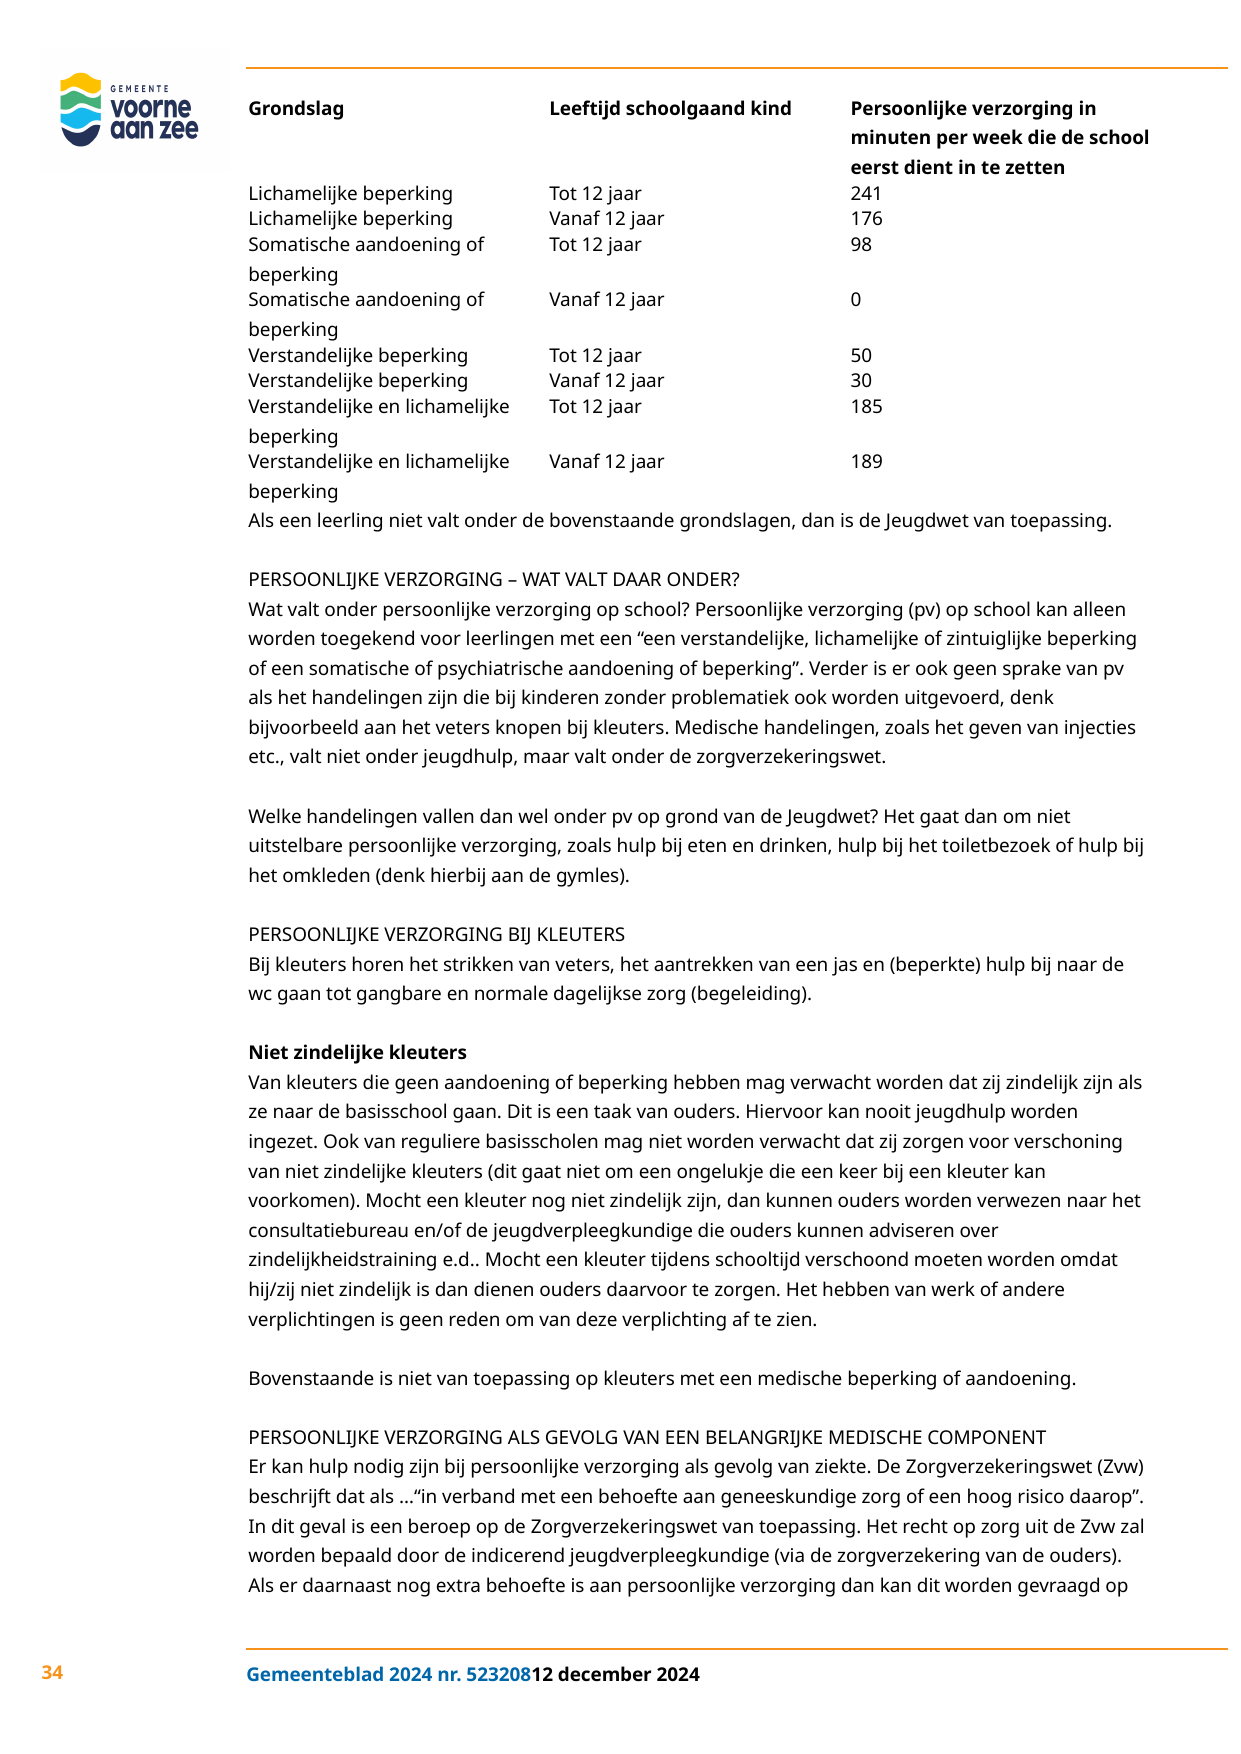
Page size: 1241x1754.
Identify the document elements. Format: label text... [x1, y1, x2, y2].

picture [41, 47, 231, 172]
table_header Leeftijd schoolgaand kind [549, 95, 850, 180]
table_cell Somatische aandoening of beperking [248, 286, 549, 342]
table_cell Verstandelijke en lichamelijke beperking [248, 449, 549, 504]
text Van kleuters die geen aandoening of beperking hebben mag verwacht worden dat zij zindelijk zijn als ze naar de basisschool gaan. Dit is een taak van ouders. Hiervoor kan nooit jeugdhulp worden ingezet. Ook van reguliere basisscholen mag niet worden verwacht dat zij zorgen voor verschoning van niet zindelijke kleuters (dit gaat niet om een ongelukje die een keer bij een kleuter kan voorkomen). Mocht een kleuter nog niet zindelijk zijn, dan kunnen ouders worden verwezen naar het consultatiebureau en/of de jeugdverpleegkundige die ouders kunnen adviseren over zindelijkheidstraining e.d.. Mocht een kleuter tijdens schooltijd verschoond moeten worden omdat hij/zij niet zindelijk is dan dienen ouders daarvoor te zorgen. Het hebben van werk of andere verplichtingen is geen reden om van deze verplichting af te zien. [248, 1069, 1152, 1332]
table_cell Tot 12 jaar [549, 231, 850, 286]
table_cell Lichamelijke beperking [248, 180, 549, 205]
table_cell 98 [850, 231, 1152, 286]
table_cell 241 [850, 180, 1152, 205]
table_header Grondslag [248, 95, 549, 180]
table_cell Vanaf 12 jaar [549, 205, 850, 231]
table_cell 189 [850, 449, 1152, 504]
table_cell Somatische aandoening of beperking [248, 231, 549, 286]
text Bovenstaande is niet van toepassing op kleuters met een medische beperking of aandoening. [248, 1365, 1152, 1391]
table_cell 30 [850, 368, 1152, 393]
text PERSOONLIJKE VERZORGING – WAT VALT DAAR ONDER? [248, 566, 1152, 592]
text Als een leerling niet valt onder de bovenstaande grondslagen, dan is de Jeugdwet van toepassing. [248, 507, 1152, 533]
text Welke handelingen vallen dan wel onder pv op grond van de Jeugdwet? Het gaat dan om niet uitstelbare persoonlijke verzorging, zoals hulp bij eten en drinken, hulp bij het toiletbezoek of hulp bij het omkleden (denk hierbij aan de gymles). [248, 803, 1152, 888]
table_cell Vanaf 12 jaar [549, 449, 850, 504]
table_cell Vanaf 12 jaar [549, 368, 850, 393]
table_cell Lichamelijke beperking [248, 205, 549, 231]
table_cell Verstandelijke beperking [248, 342, 549, 367]
table_header Persoonlijke verzorging in minuten per week die de school eerst dient in te zetten [850, 95, 1152, 180]
text Niet zindelijke kleuters [248, 1039, 1152, 1065]
table_cell 0 [850, 286, 1152, 342]
table_cell Tot 12 jaar [549, 342, 850, 367]
table_cell 185 [850, 393, 1152, 448]
table_cell 50 [850, 342, 1152, 367]
table_cell Verstandelijke beperking [248, 368, 549, 393]
text Bij kleuters horen het strikken van veters, het aantrekken van een jas en (beperkte) hulp bij naar de wc gaan tot gangbare en normale dagelijkse zorg (begeleiding). [248, 951, 1152, 1006]
text PERSOONLIJKE VERZORGING BIJ KLEUTERS [248, 921, 1152, 947]
text PERSOONLIJKE VERZORGING ALS GEVOLG VAN EEN BELANGRIJKE MEDISCHE COMPONENT [248, 1424, 1152, 1450]
table_cell Tot 12 jaar [549, 180, 850, 205]
text Er kan hulp nodig zijn bij persoonlijke verzorging als gevolg van ziekte. De Zorgverzekeringswet (Zvw) beschrijft dat als …“in verband met een behoefte aan geneeskundige zorg of een hoog risico daarop”. In dit geval is een beroep op de Zorgverzekeringswet van toepassing. Het recht op zorg uit de Zvw zal worden bepaald door de indicerend jeugdverpleegkundige (via de zorgverzekering van de ouders). Als er daarnaast nog extra behoefte is aan persoonlijke verzorging dan kan dit worden gevraagd op [248, 1454, 1152, 1598]
table_cell Verstandelijke en lichamelijke beperking [248, 393, 549, 448]
text Wat valt onder persoonlijke verzorging op school? Persoonlijke verzorging (pv) op school kan alleen worden toegekend voor leerlingen met een “een verstandelijke, lichamelijke of zintuiglijke beperking of een somatische of psychiatrische aandoening of beperking”. Verder is er ook geen sprake van pv als het handelingen zijn die bij kinderen zonder problematiek ook worden uitgevoerd, denk bijvoorbeeld aan het veters knopen bij kleuters. Medische handelingen, zoals het geven van injecties etc., valt niet onder jeugdhulp, maar valt onder de zorgverzekeringswet. [248, 596, 1152, 769]
table_cell 176 [850, 205, 1152, 231]
table_cell Vanaf 12 jaar [549, 286, 850, 342]
table_cell Tot 12 jaar [549, 393, 850, 448]
